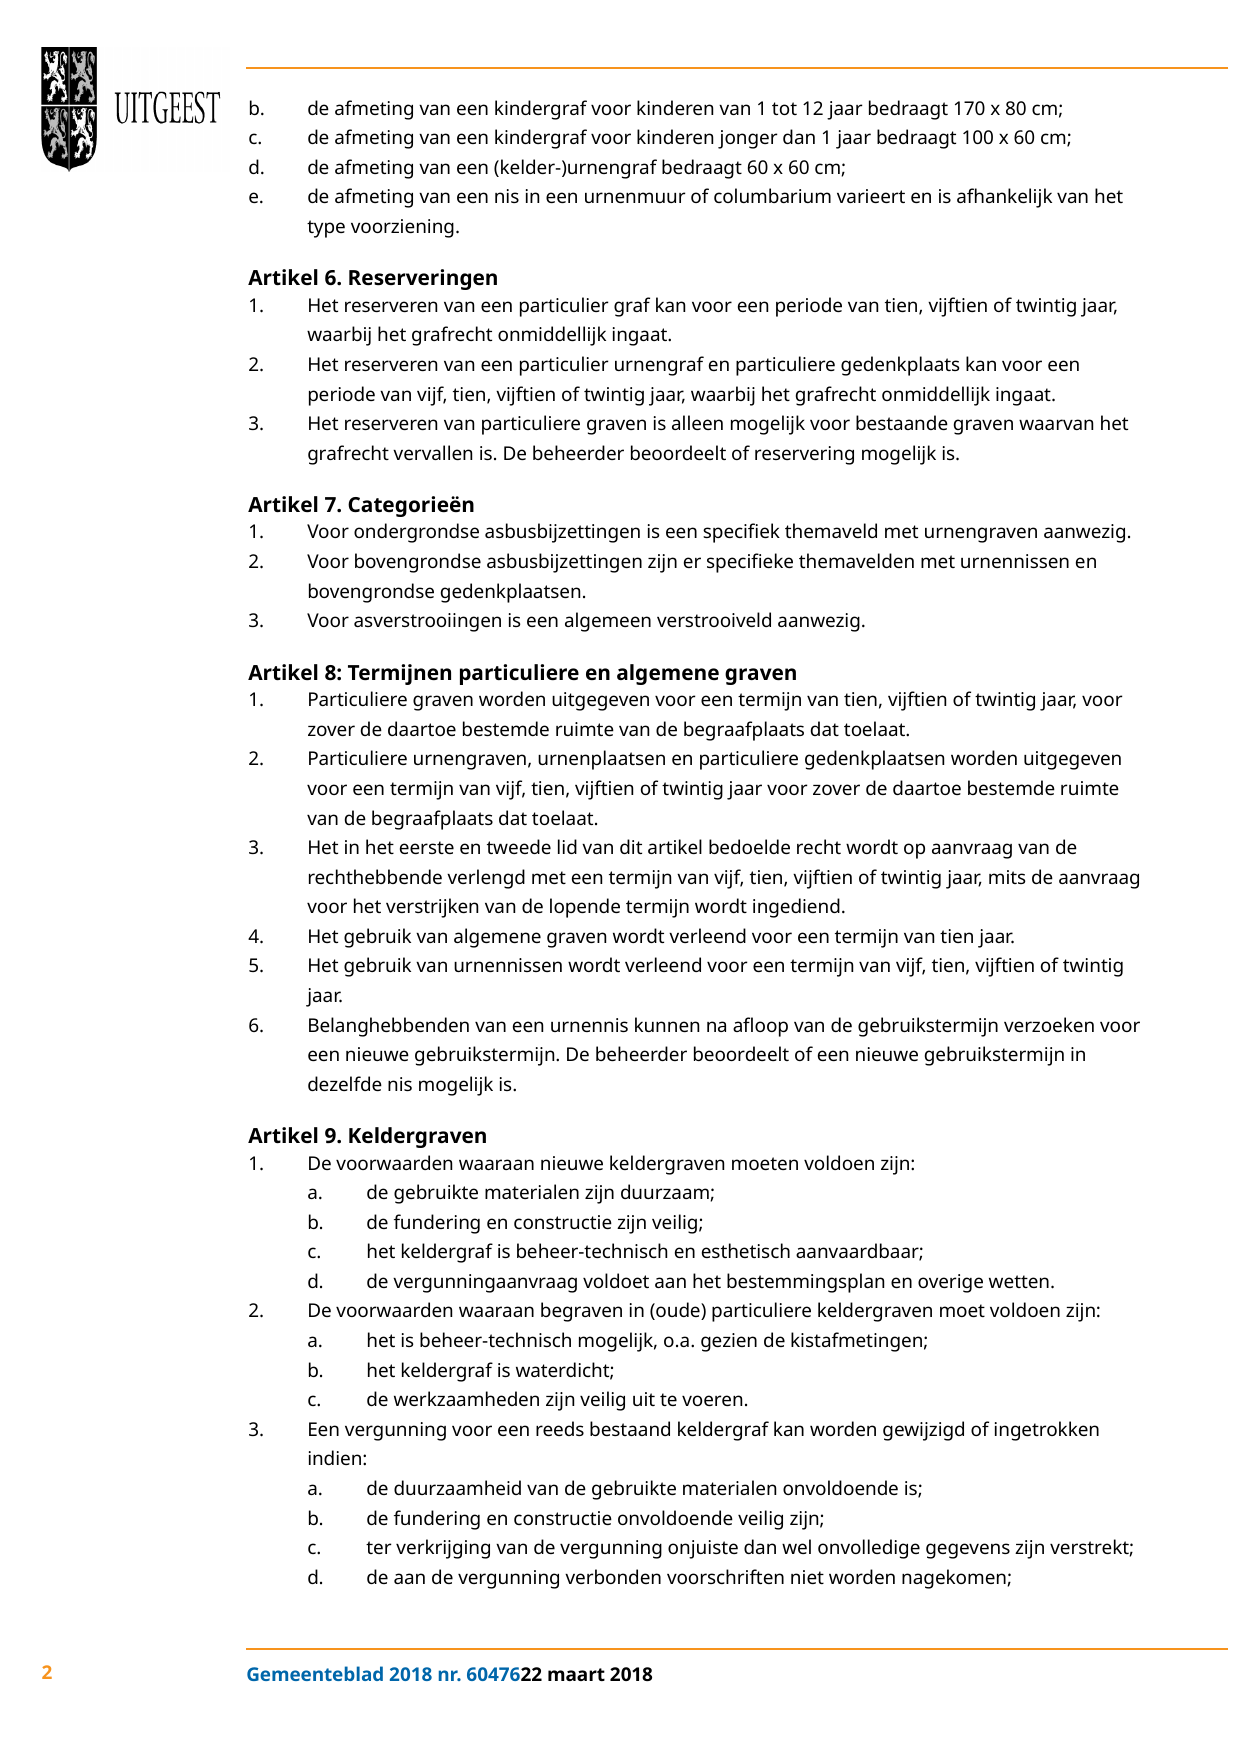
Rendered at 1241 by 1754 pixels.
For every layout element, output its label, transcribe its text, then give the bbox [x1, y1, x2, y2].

list de afmeting van een kindergraf voor kinderen van 1 tot 12 jaar bedraagt 170 x 80 cm; [248, 95, 1152, 121]
list het keldergraf is beheer-technisch en esthetisch aanvaardbaar; [307, 1238, 1152, 1264]
list Het gebruik van algemene graven wordt verleend voor een termijn van tien jaar. [248, 923, 1152, 949]
list de vergunningaanvraag voldoet aan het bestemmingsplan en overige wetten. [307, 1268, 1152, 1294]
list Het reserveren van een particulier urnengraf en particuliere gedenkplaats kan voor een periode van vijf, tien, vijftien of twintig jaar, waarbij het grafrecht onmiddellijk ingaat. [248, 351, 1152, 406]
picture [41, 47, 231, 172]
list De voorwaarden waaraan nieuwe keldergraven moeten voldoen zijn: [248, 1150, 1152, 1176]
list de fundering en constructie zijn veilig; [307, 1209, 1152, 1235]
list De voorwaarden waaraan begraven in (oude) particuliere keldergraven moet voldoen zijn: [248, 1298, 1152, 1323]
list Een vergunning voor een reeds bestaand keldergraf kan worden gewijzigd of ingetrokken indien: [248, 1416, 1152, 1471]
list Particuliere graven worden uitgegeven voor een termijn van tien, vijftien of twintig jaar, voor zover de daartoe bestemde ruimte van de begraafplaats dat toelaat. [248, 686, 1152, 742]
list Het reserveren van een particulier graf kan voor een periode van tien, vijftien of twintig jaar, waarbij het grafrecht onmiddellijk ingaat. [248, 292, 1152, 347]
list Belanghebbenden van een urnennis kunnen na afloop van de gebruikstermijn verzoeken voor een nieuwe gebruikstermijn. De beheerder beoordeelt of een nieuwe gebruikstermijn in dezelfde nis mogelijk is. [248, 1012, 1152, 1097]
list Particuliere urnengraven, urnenplaatsen en particuliere gedenkplaatsen worden uitgegeven voor een termijn van vijf, tien, vijftien of twintig jaar voor zover de daartoe bestemde ruimte van de begraafplaats dat toelaat. [248, 746, 1152, 830]
list de fundering en constructie onvoldoende veilig zijn; [307, 1505, 1152, 1531]
list het keldergraf is waterdicht; [307, 1357, 1152, 1383]
text Artikel 9. Keldergraven [248, 1121, 1152, 1150]
list Het in het eerste en tweede lid van dit artikel bedoelde recht wordt op aanvraag van de rechthebbende verlengd met een termijn van vijf, tien, vijftien of twintig jaar, mits de aanvraag voor het verstrijken van de lopende termijn wordt ingediend. [248, 834, 1152, 919]
list de afmeting van een (kelder-)urnengraf bedraagt 60 x 60 cm; [248, 154, 1152, 180]
list Het reserveren van particuliere graven is alleen mogelijk voor bestaande graven waarvan het grafrecht vervallen is. De beheerder beoordeelt of reservering mogelijk is. [248, 410, 1152, 466]
text Artikel 6. Reserveringen [248, 263, 1152, 292]
text Artikel 7. Categorieën [248, 490, 1152, 519]
text Artikel 8: Termijnen particuliere en algemene graven [248, 658, 1152, 686]
list Voor bovengrondse asbusbijzettingen zijn er specifieke themavelden met urnennissen en bovengrondse gedenkplaatsen. [248, 548, 1152, 604]
list de aan de vergunning verbonden voorschriften niet worden nagekomen; [307, 1564, 1152, 1590]
list de afmeting van een kindergraf voor kinderen jonger dan 1 jaar bedraagt 100 x 60 cm; [248, 124, 1152, 150]
list het is beheer-technisch mogelijk, o.a. gezien de kistafmetingen; [307, 1327, 1152, 1353]
list de werkzaamheden zijn veilig uit te voeren. [307, 1386, 1152, 1412]
list de duurzaamheid van de gebruikte materialen onvoldoende is; [307, 1475, 1152, 1501]
list Het gebruik van urnennissen wordt verleend voor een termijn van vijf, tien, vijftien of twintig jaar. [248, 953, 1152, 1008]
list de afmeting van een nis in een urnenmuur of columbarium varieert en is afhankelijk van het type voorziening. [248, 183, 1152, 239]
list Voor ondergrondse asbusbijzettingen is een specifiek themaveld met urnengraven aanwezig. [248, 519, 1152, 544]
list Voor asverstrooiingen is een algemeen verstrooiveld aanwezig. [248, 607, 1152, 633]
list ter verkrijging van de vergunning onjuiste dan wel onvolledige gegevens zijn verstrekt; [307, 1534, 1152, 1560]
list de gebruikte materialen zijn duurzaam; [307, 1179, 1152, 1205]
